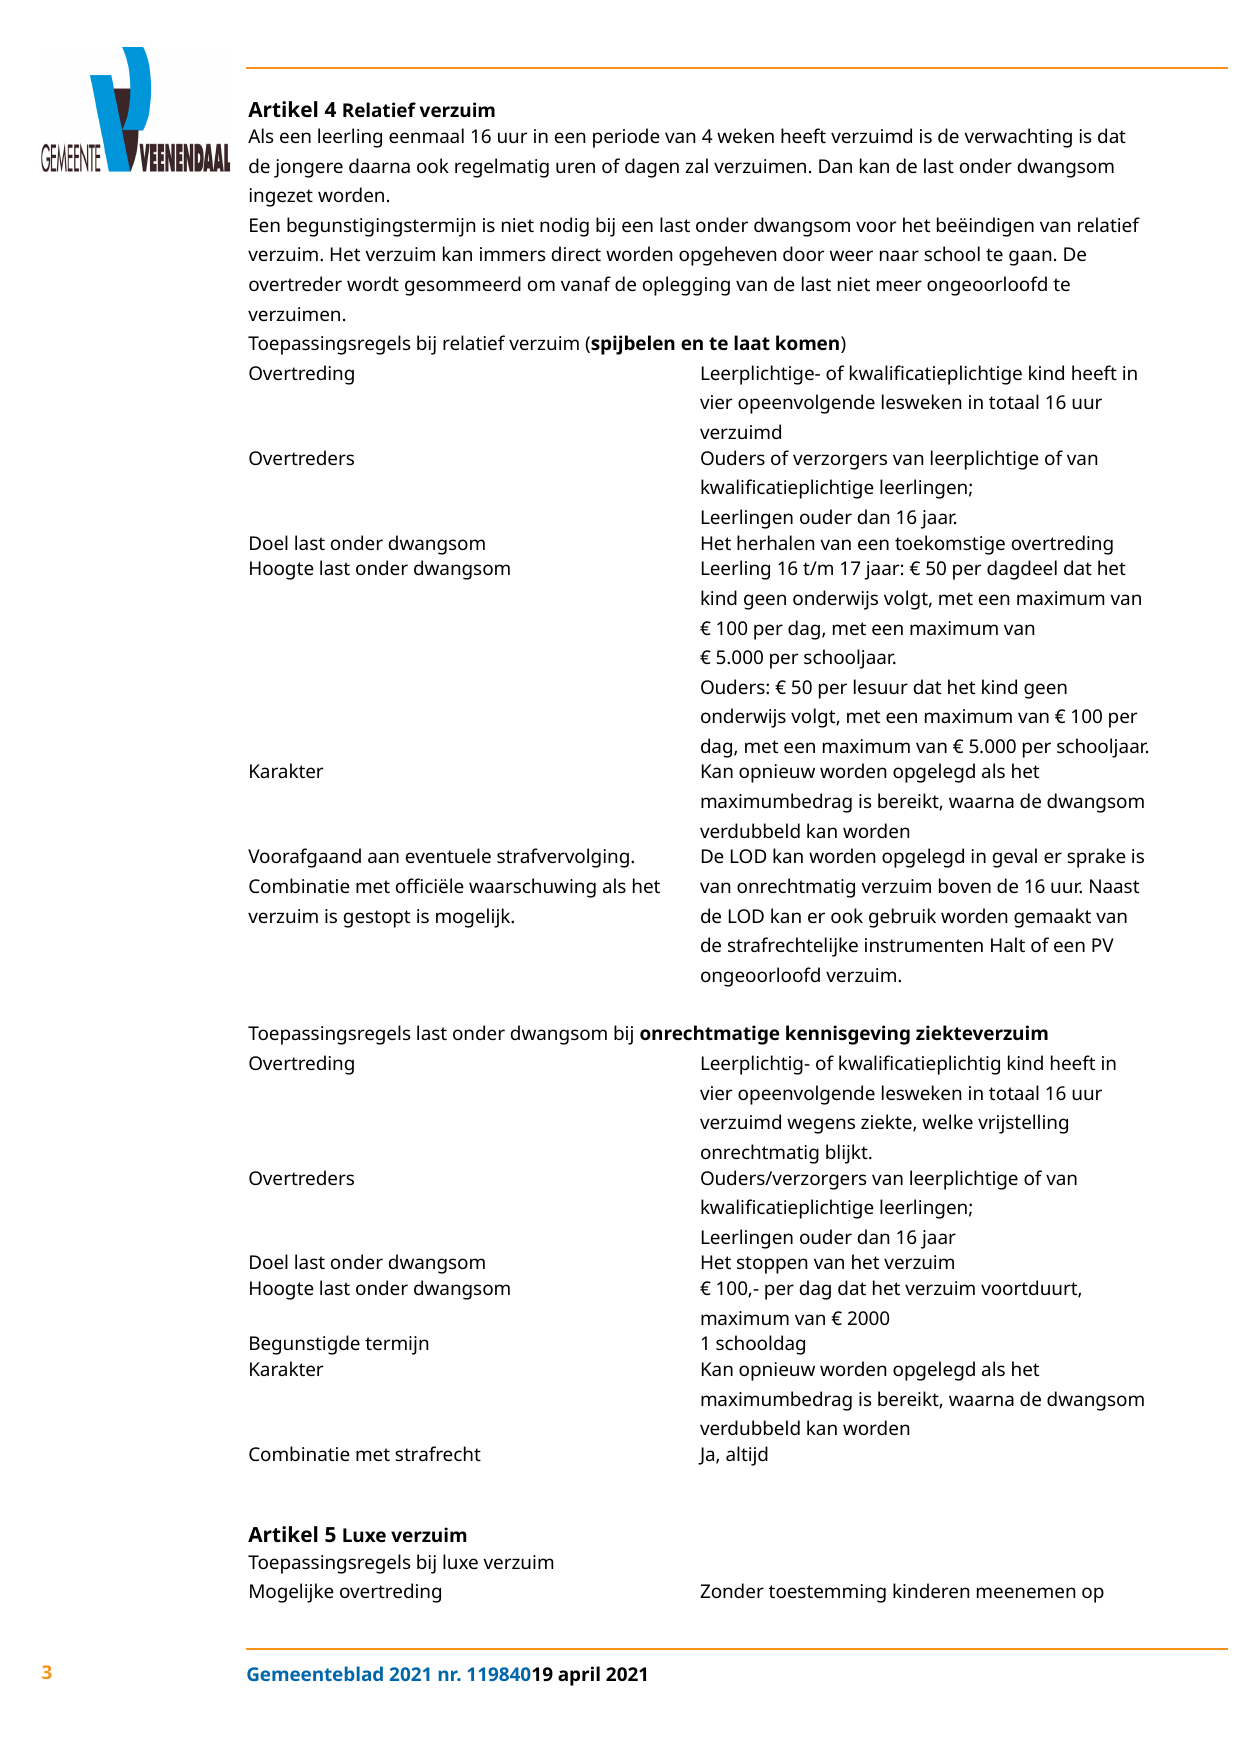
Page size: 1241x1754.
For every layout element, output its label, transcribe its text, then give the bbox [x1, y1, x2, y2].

table_cell Karakter [248, 1356, 700, 1441]
table_cell Kan opnieuw worden opgelegd als het maximumbedrag is bereikt, waarna de dwangsom verdubbeld kan worden [700, 1356, 1152, 1441]
text Als een leerling eenmaal 16 uur in een periode van 4 weken heeft verzuimd is de verwachting is dat de jongere daarna ook regelmatig uren of dagen zal verzuimen. Dan kan de last onder dwangsom ingezet worden. [248, 123, 1152, 208]
text Artikel 5 Luxe verzuim [248, 1521, 1152, 1549]
table_cell Begunstigde termijn [248, 1331, 700, 1356]
picture [123, 47, 231, 172]
table_header Leerplichtige- of kwalificatieplichtige kind heeft in vier opeenvolgende lesweken in totaal 16 uur verzuimd [700, 360, 1152, 445]
table_cell Ouders of verzorgers van leerplichtige of van kwalificatieplichtige leerlingen; Leerlingen ouder dan 16 jaar. [700, 445, 1152, 530]
table_cell Karakter [248, 759, 700, 844]
table_cell Het stoppen van het verzuim [700, 1250, 1152, 1275]
table_cell Hoogte last onder dwangsom [248, 1275, 700, 1331]
table_cell Ja, altijd [700, 1441, 1152, 1467]
table_cell Voorafgaand aan eventuele strafvervolging. Combinatie met officiële waarschuwing als het verzuim is gestopt is mogelijk. [248, 844, 700, 988]
text Een begunstigingstermijn is niet nodig bij een last onder dwangsom voor het beëindigen van relatief verzuim. Het verzuim kan immers direct worden opgeheven door weer naar school te gaan. De overtreder wordt gesommeerd om vanaf de oplegging van de last niet meer ongeoorloofd te verzuimen. [248, 212, 1152, 326]
table_cell De LOD kan worden opgelegd in geval er sprake is van onrechtmatig verzuim boven de 16 uur. Naast de LOD kan er ook gebruik worden gemaakt van de strafrechtelijke instrumenten Halt of een PV ongeoorloofd verzuim. [700, 844, 1152, 988]
table_cell Leerling 16 t/m 17 jaar: € 50 per dagdeel dat het kind geen onderwijs volgt, met een maximum van € 100 per dag, met een maximum van € 5.000 per schooljaar. Ouders: € 50 per lesuur dat het kind geen onderwijs volgt, met een maximum van € 100 per dag, met een maximum van € 5.000 per schooljaar. [700, 556, 1152, 759]
text Artikel 4 Relatief verzuim [248, 95, 1152, 123]
table_header Mogelijke overtreding [248, 1579, 700, 1604]
picture [41, 47, 130, 172]
table_cell Overtreders [248, 1165, 700, 1249]
table_cell Doel last onder dwangsom [248, 530, 700, 556]
table_cell Hoogte last onder dwangsom [248, 556, 700, 759]
table_cell 1 schooldag [700, 1331, 1152, 1356]
text Toepassingsregels last onder dwangsom bij onrechtmatige kennisgeving ziekteverzuim [248, 1021, 1152, 1046]
table_cell Combinatie met strafrecht [248, 1441, 700, 1467]
table_cell Kan opnieuw worden opgelegd als het maximumbedrag is bereikt, waarna de dwangsom verdubbeld kan worden [700, 759, 1152, 844]
table_cell Overtreders [248, 445, 700, 530]
table_cell Ouders/verzorgers van leerplichtige of van kwalificatieplichtige leerlingen; Leerlingen ouder dan 16 jaar [700, 1165, 1152, 1249]
table_header Overtreding [248, 360, 700, 445]
table_header Zonder toestemming kinderen meenemen op [700, 1579, 1152, 1604]
table_cell € 100,- per dag dat het verzuim voortduurt, maximum van € 2000 [700, 1275, 1152, 1331]
table_header Overtreding [248, 1050, 700, 1165]
text Toepassingsregels bij relatief verzuim (spijbelen en te laat komen) [248, 330, 1152, 356]
table_header Leerplichtig- of kwalificatieplichtig kind heeft in vier opeenvolgende lesweken in totaal 16 uur verzuimd wegens ziekte, welke vrijstelling onrechtmatig blijkt. [700, 1050, 1152, 1165]
table_cell Doel last onder dwangsom [248, 1250, 700, 1275]
text Toepassingsregels bij luxe verzuim [248, 1549, 1152, 1575]
table_cell Het herhalen van een toekomstige overtreding [700, 530, 1152, 556]
